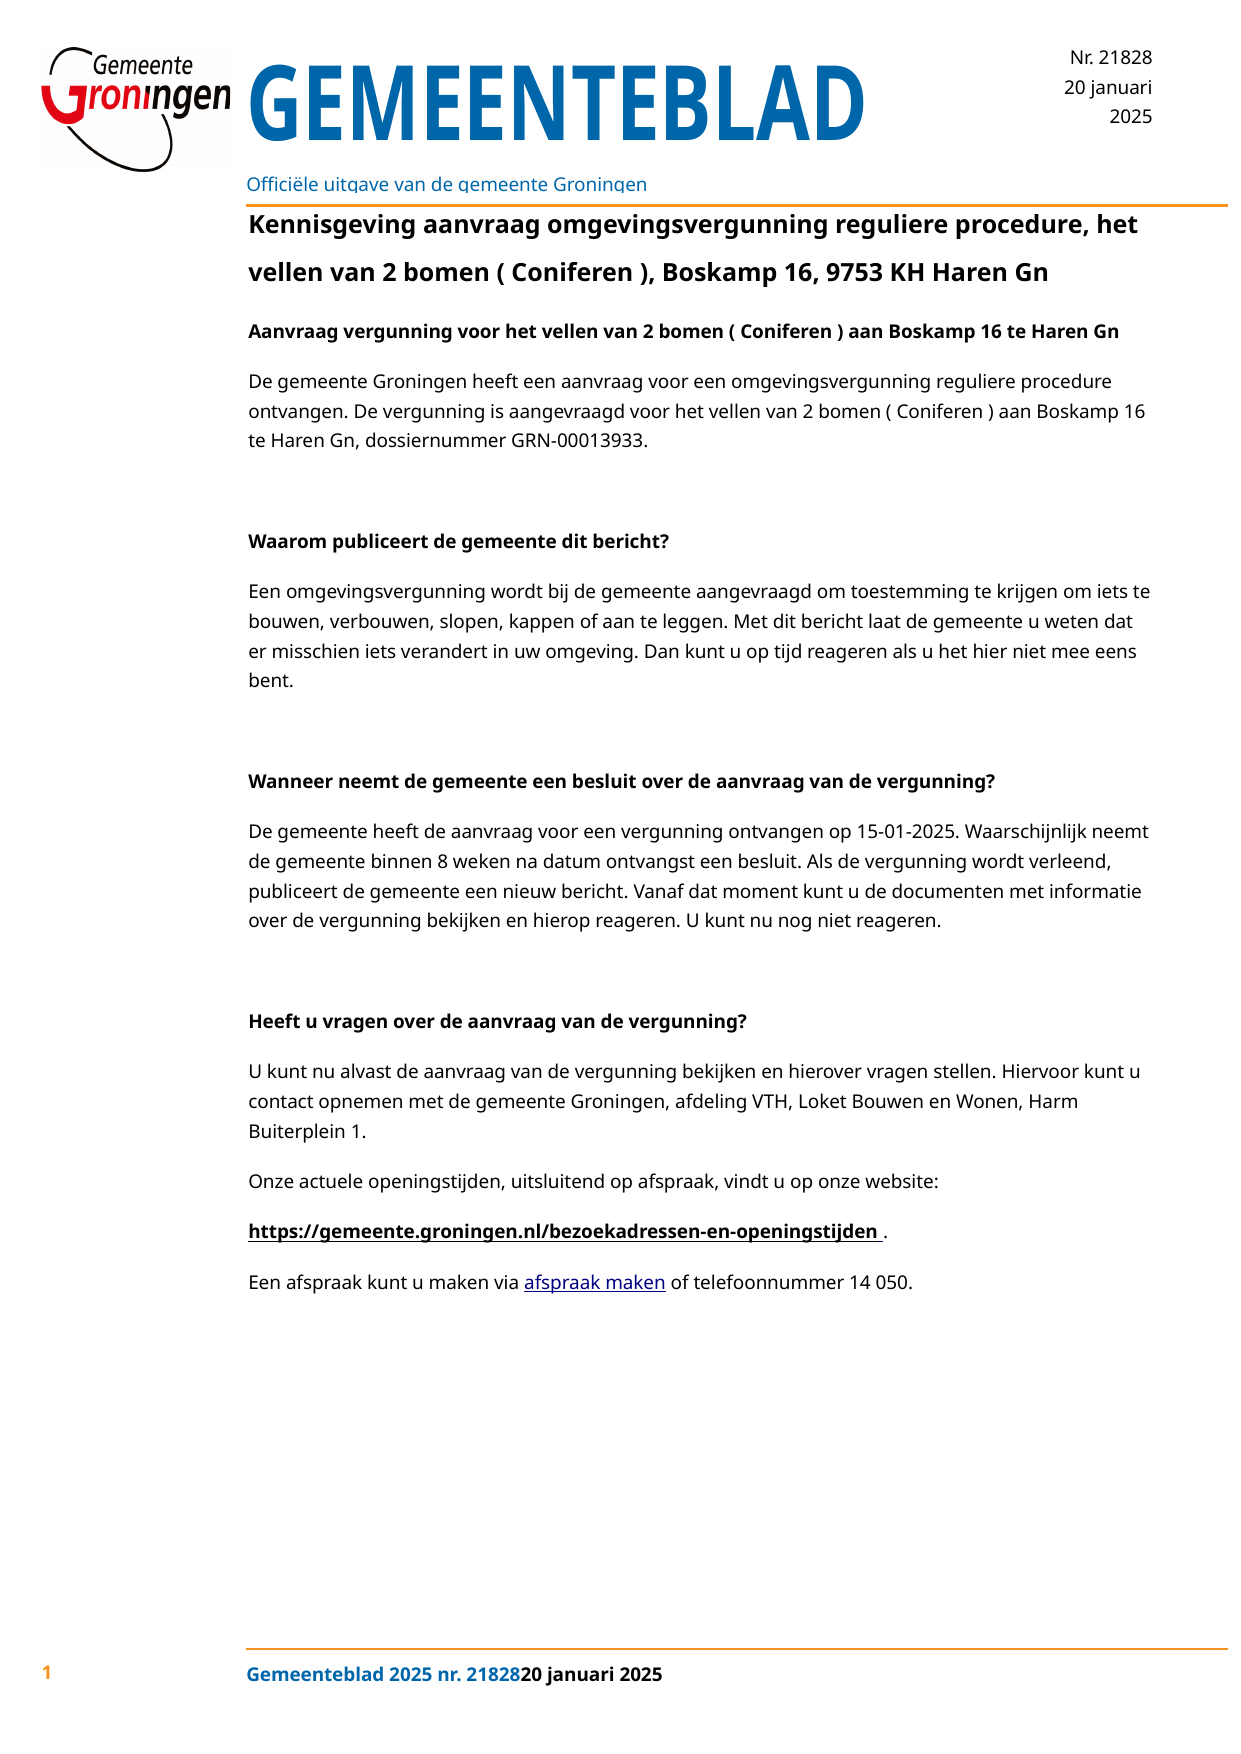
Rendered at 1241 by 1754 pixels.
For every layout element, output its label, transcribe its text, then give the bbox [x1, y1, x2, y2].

text https://gemeente.groningen.nl/bezoekadressen-en-openingstijden . [248, 1219, 1152, 1244]
text Heeft u vragen over de aanvraag van de vergunning? [248, 1008, 1152, 1034]
text Aanvraag vergunning voor het vellen van 2 bomen ( Coniferen ) aan Boskamp 16 te Haren Gn [248, 318, 1152, 344]
text Waarom publiceert de gemeente dit bericht? [248, 528, 1152, 554]
text Een afspraak kunt u maken via afspraak maken of telefoonnummer 14 050. [248, 1269, 1152, 1295]
text De gemeente heeft de aanvraag voor een vergunning ontvangen op 15-01-2025. Waarschijnlijk neemt de gemeente binnen 8 weken na datum ontvangst een besluit. Als de vergunning wordt verleend, publiceert de gemeente een nieuw bericht. Vanaf dat moment kunt u de documenten met informatie over de vergunning bekijken en hierop reageren. U kunt nu nog niet reageren. [248, 819, 1152, 933]
text Een omgevingsvergunning wordt bij de gemeente aangevraagd om toestemming te krijgen om iets te bouwen, verbouwen, slopen, kappen of aan te leggen. Met dit bericht laat de gemeente u weten dat er misschien iets verandert in uw omgeving. Dan kunt u op tijd reageren als u het hier niet mee eens bent. [248, 579, 1152, 693]
text Onze actuele openingstijden, uitsluitend op afspraak, vindt u op onze website: [248, 1168, 1152, 1194]
text De gemeente Groningen heeft een aanvraag voor een omgevingsvergunning reguliere procedure ontvangen. De vergunning is aangevraagd voor het vellen van 2 bomen ( Coniferen ) aan Boskamp 16 te Haren Gn, dossiernummer GRN-00013933. [248, 368, 1152, 453]
picture [41, 47, 231, 172]
text Wanneer neemt de gemeente een besluit over de aanvraag van de vergunning? [248, 768, 1152, 794]
text U kunt nu alvast de aanvraag van de vergunning bekijken en hierover vragen stellen. Hiervoor kunt u contact opnemen met de gemeente Groningen, afdeling VTH, Loket Bouwen en Wonen, Harm Buiterplein 1. [248, 1059, 1152, 1144]
text Kennisgeving aanvraag omgevingsvergunning reguliere procedure, het vellen van 2 bomen ( Coniferen ), Boskamp 16, 9753 KH Haren Gn [248, 207, 1152, 288]
